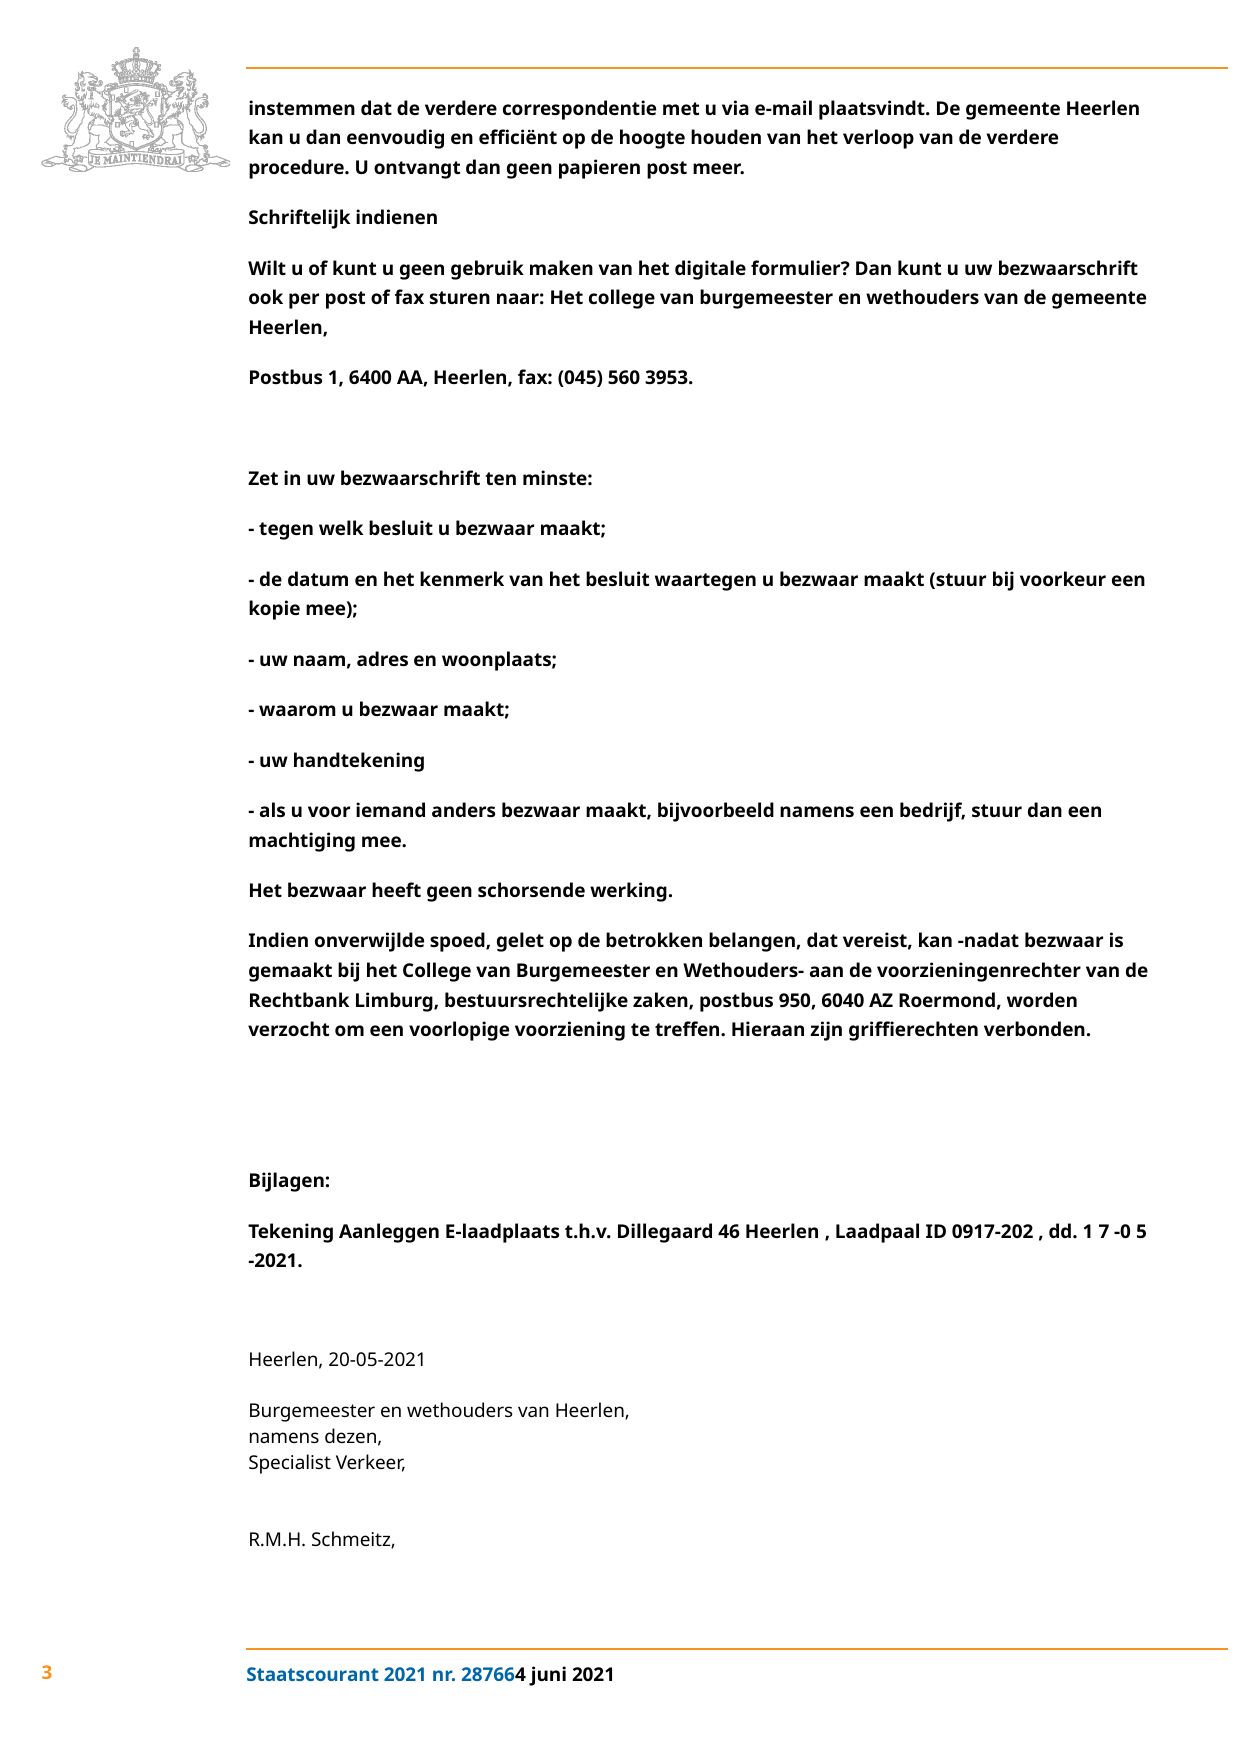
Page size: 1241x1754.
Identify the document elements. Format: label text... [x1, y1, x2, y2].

text Het bezwaar heeft geen schorsende werking. [248, 877, 1152, 903]
text Indien onverwijlde spoed, gelet op de betrokken belangen, dat vereist, kan -nadat bezwaar is gemaakt bij het College van Burgemeester en Wethouders- aan de voorzieningenrechter van de Rechtbank Limburg, bestuursrechtelijke zaken, postbus 950, 6040 AZ Roermond, worden verzocht om een voorlopige voorziening te treffen. Hieraan zijn griffierechten verbonden. [248, 928, 1152, 1042]
text Zet in uw bezwaarschrift ten minste: [248, 465, 1152, 491]
text Bijlagen: [248, 1168, 1152, 1193]
text - tegen welk besluit u bezwaar maakt; [248, 516, 1152, 541]
text Specialist Verkeer, [248, 1449, 1152, 1474]
text Burgemeester en wethouders van Heerlen, [248, 1397, 1152, 1423]
text - uw naam, adres en woonplaats; [248, 646, 1152, 672]
text Postbus 1, 6400 AA, Heerlen, fax: (045) 560 3953. [248, 364, 1152, 390]
text namens dezen, [248, 1423, 1152, 1449]
text - de datum en het kenmerk van het besluit waartegen u bezwaar maakt (stuur bij voorkeur een kopie mee); [248, 566, 1152, 621]
text - als u voor iemand anders bezwaar maakt, bijvoorbeeld namens een bedrijf, stuur dan een machtiging mee. [248, 797, 1152, 853]
text - waarom u bezwaar maakt; [248, 696, 1152, 722]
text Wilt u of kunt u geen gebruik maken van het digitale formulier? Dan kunt u uw bezwaarschrift ook per post of fax sturen naar: Het college van burgemeester en wethouders van de gemeente Heerlen, [248, 255, 1152, 340]
text Schriftelijk indienen [248, 204, 1152, 230]
text - uw handtekening [248, 747, 1152, 773]
text Heerlen, 20-05-2021 [248, 1346, 1152, 1372]
text instemmen dat de verdere correspondentie met u via e-mail plaatsvindt. De gemeente Heerlen kan u dan eenvoudig en efficiënt op de hoogte houden van het verloop van de verdere procedure. U ontvangt dan geen papieren post meer. [248, 95, 1152, 180]
text R.M.H. Schmeitz, [248, 1526, 1152, 1552]
picture [41, 47, 231, 172]
text Tekening Aanleggen E-laadplaats t.h.v. Dillegaard 46 Heerlen , Laadpaal ID 0917-202 , dd. 1 7 -0 5 -2021. [248, 1218, 1152, 1273]
